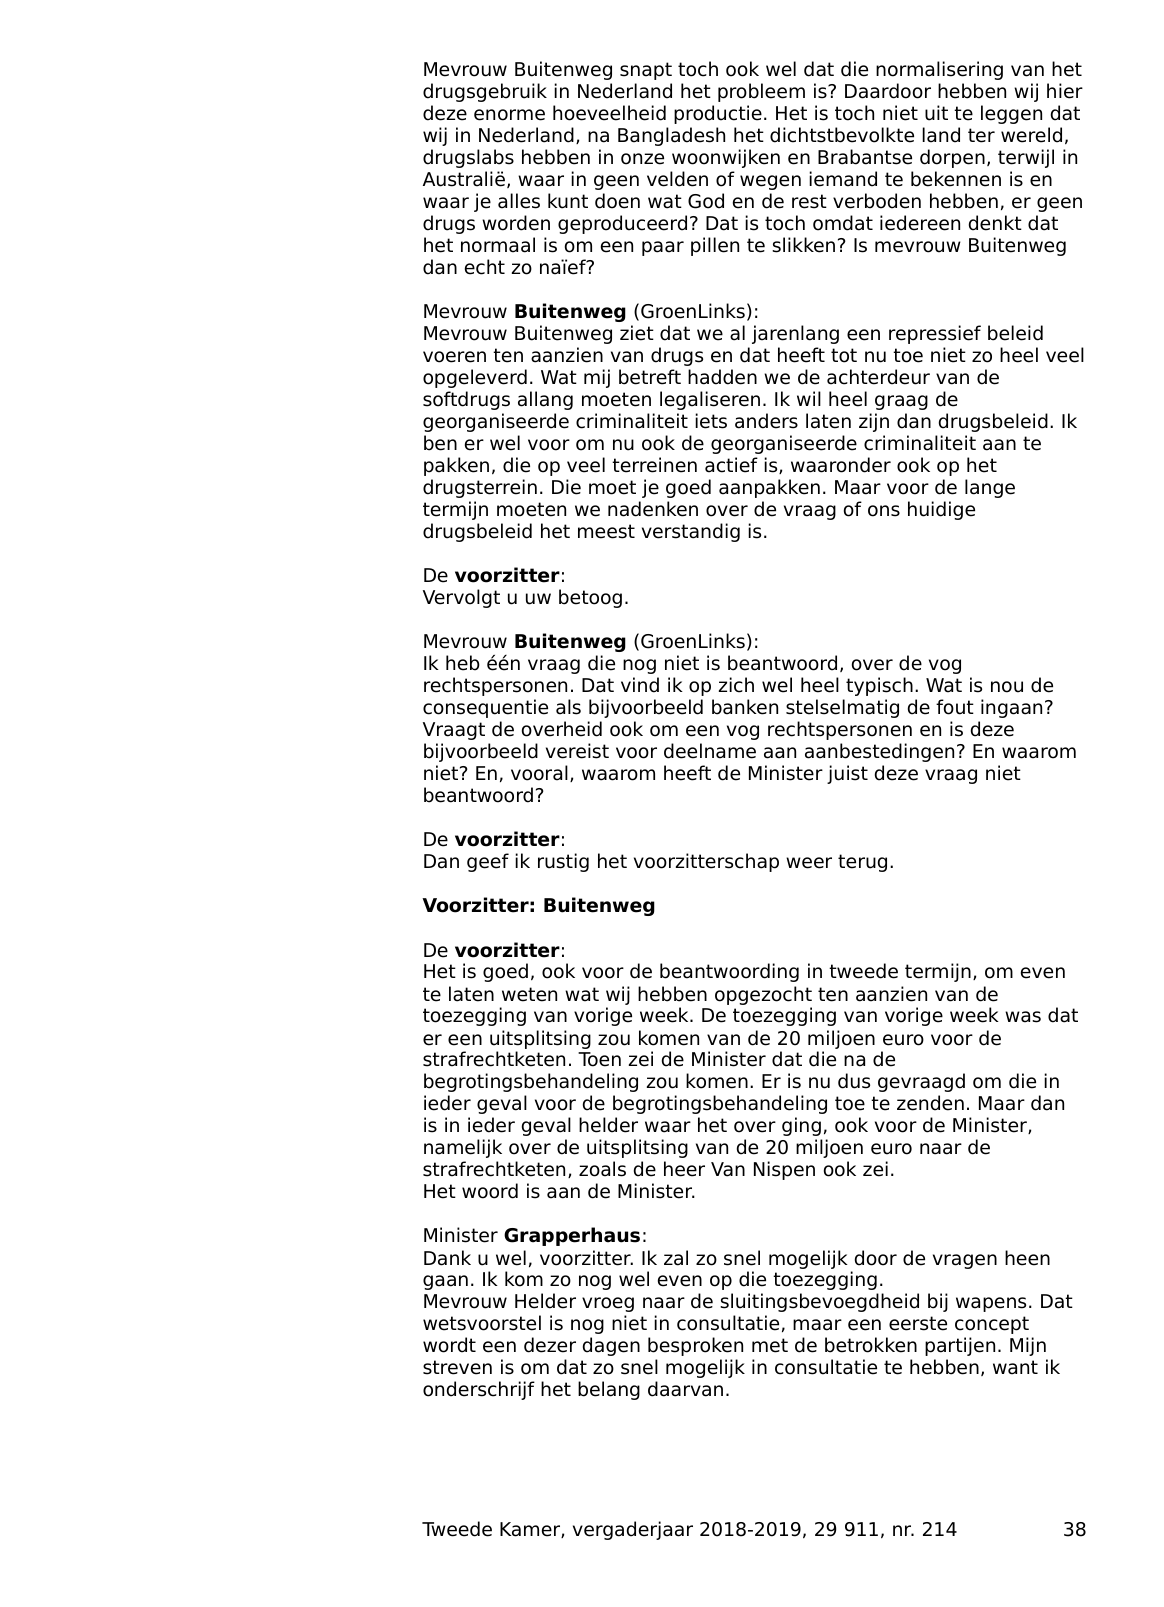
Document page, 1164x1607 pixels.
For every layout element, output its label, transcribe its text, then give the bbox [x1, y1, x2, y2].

text Het woord is aan de Minister. [422, 1181, 1087, 1203]
text Mevrouw Buitenweg snapt toch ook wel dat die normalisering van het drugsgebruik in Nederland het probleem is? Daardoor hebben wij hier deze enorme hoeveelheid productie. Het is toch niet uit te leggen dat wij in Nederland, na Bangladesh het dichtstbevolkte land ter wereld, drugslabs hebben in onze woonwijken en Brabantse dorpen, terwijl in Australië, waar in geen velden of wegen iemand te bekennen is en waar je alles kunt doen wat God en de rest verboden hebben, er geen drugs worden geproduceerd? Dat is toch omdat iedereen denkt dat het normaal is om een paar pillen te slikken? Is mevrouw Buitenweg dan echt zo naïef? [422, 59, 1087, 279]
text Vervolgt u uw betoog. [422, 587, 1087, 609]
text Mevrouw Buitenweg ziet dat we al jarenlang een repressief beleid voeren ten aanzien van drugs en dat heeft tot nu toe niet zo heel veel opgeleverd. Wat mij betreft hadden we de achterdeur van de softdrugs allang moeten legaliseren. Ik wil heel graag de georganiseerde criminaliteit iets anders laten zijn dan drugsbeleid. Ik ben er wel voor om nu ook de georganiseerde criminaliteit aan te pakken, die op veel terreinen actief is, waaronder ook op het drugsterrein. Die moet je goed aanpakken. Maar voor de lange termijn moeten we nadenken over de vraag of ons huidige drugsbeleid het meest verstandig is. [422, 323, 1087, 543]
text De voorzitter: [422, 939, 1087, 961]
text De voorzitter: [422, 829, 1087, 851]
text Mevrouw Buitenweg (GroenLinks): [422, 631, 1087, 653]
text Minister Grapperhaus: [422, 1225, 1087, 1247]
text Dan geef ik rustig het voorzitterschap weer terug. [422, 851, 1087, 873]
text Mevrouw Buitenweg (GroenLinks): [422, 301, 1087, 323]
text Ik heb één vraag die nog niet is beantwoord, over de vog rechtspersonen. Dat vind ik op zich wel heel typisch. Wat is nou de consequentie als bijvoorbeeld banken stelselmatig de fout ingaan? Vraagt de overheid ook om een vog rechtspersonen en is deze bijvoorbeeld vereist voor deelname aan aanbestedingen? En waarom niet? En, vooral, waarom heeft de Minister juist deze vraag niet beantwoord? [422, 653, 1087, 807]
text Mevrouw Helder vroeg naar de sluitingsbevoegdheid bij wapens. Dat wetsvoorstel is nog niet in consultatie, maar een eerste concept wordt een dezer dagen besproken met de betrokken partijen. Mijn streven is om dat zo snel mogelijk in consultatie te hebben, want ik onderschrijf het belang daarvan. [422, 1291, 1087, 1401]
text Dank u wel, voorzitter. Ik zal zo snel mogelijk door de vragen heen gaan. Ik kom zo nog wel even op die toezegging. [422, 1247, 1087, 1291]
text Het is goed, ook voor de beantwoording in tweede termijn, om even te laten weten wat wij hebben opgezocht ten aanzien van de toezegging van vorige week. De toezegging van vorige week was dat er een uitsplitsing zou komen van de 20 miljoen euro voor de strafrechtketen. Toen zei de Minister dat die na de begrotingsbehandeling zou komen. Er is nu dus gevraagd om die in ieder geval voor de begrotingsbehandeling toe te zenden. Maar dan is in ieder geval helder waar het over ging, ook voor de Minister, namelijk over de uitsplitsing van de 20 miljoen euro naar de strafrechtketen, zoals de heer Van Nispen ook zei. [422, 961, 1087, 1181]
subtitle Voorzitter: Buitenweg [422, 895, 1087, 917]
text De voorzitter: [422, 565, 1087, 587]
